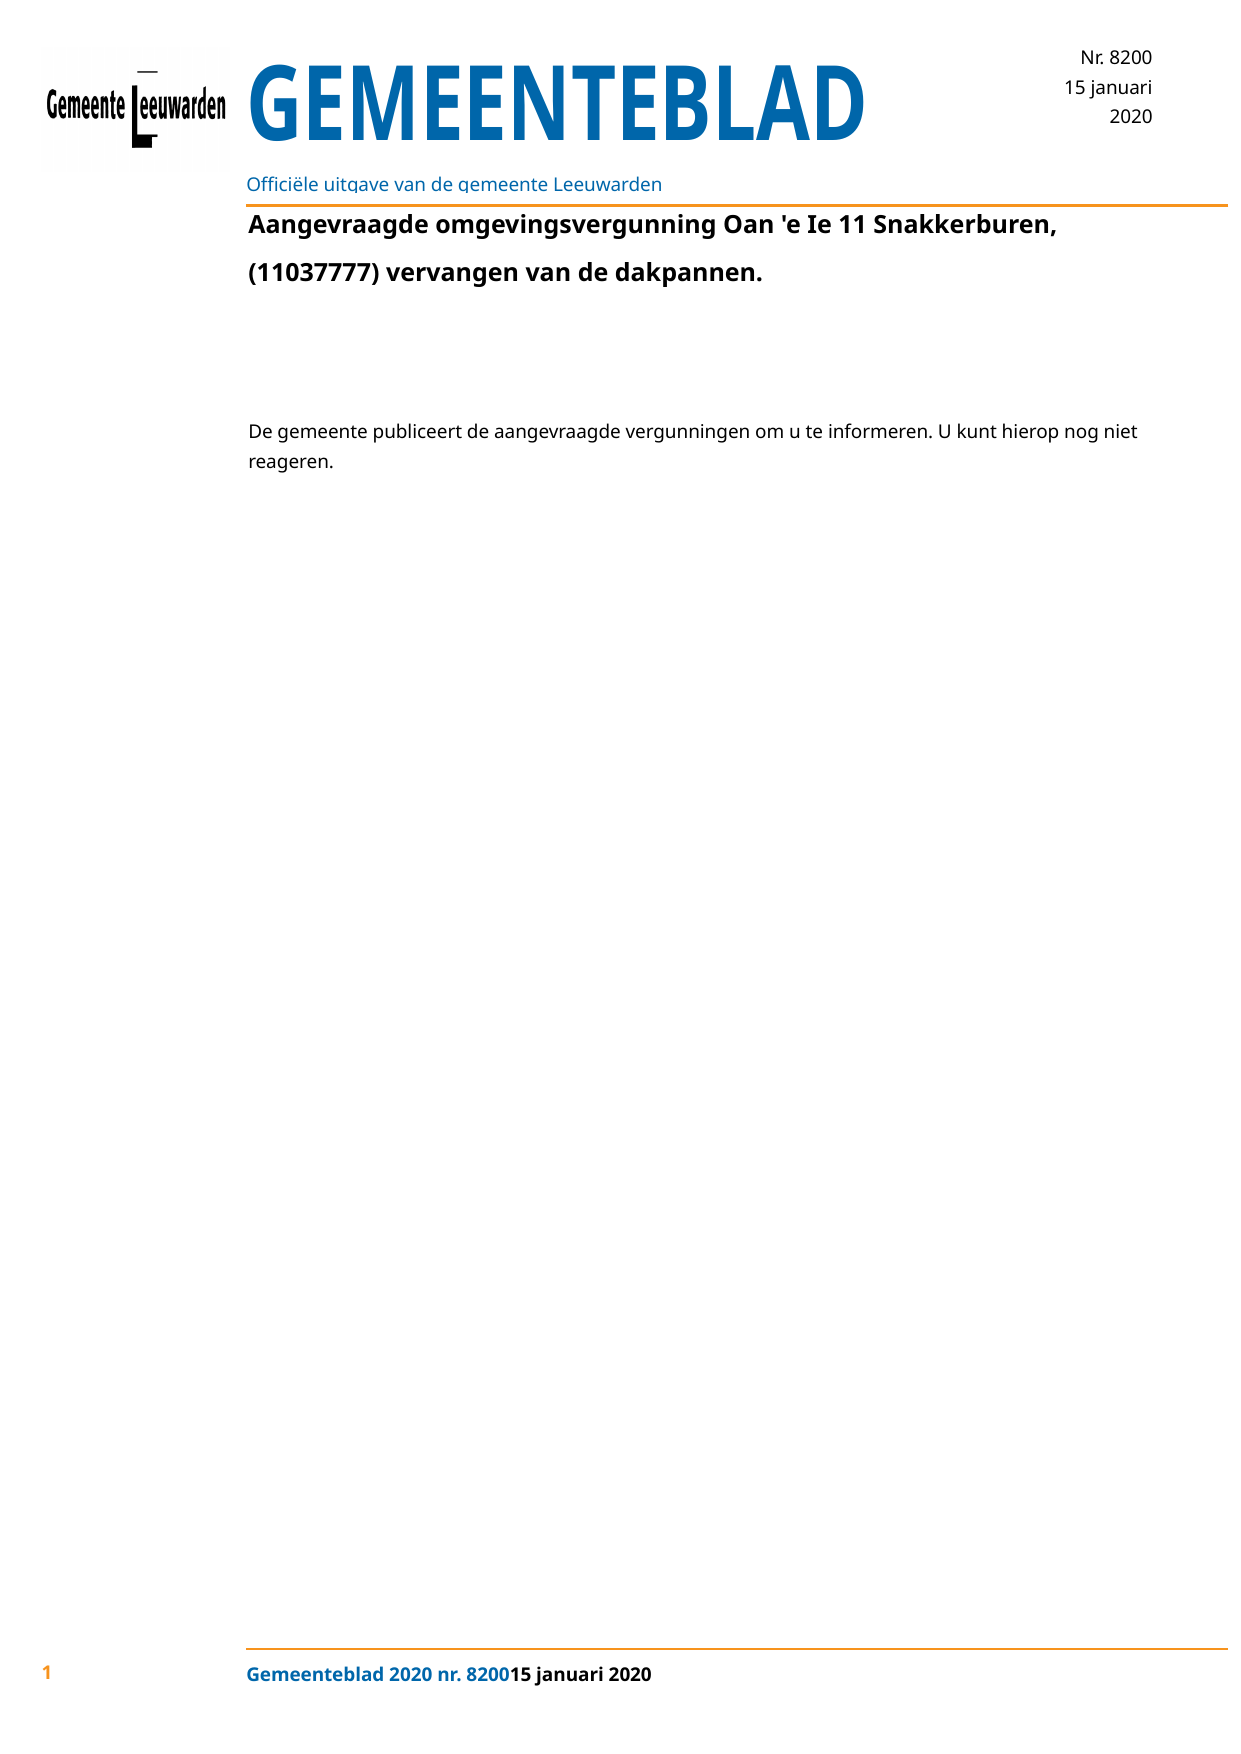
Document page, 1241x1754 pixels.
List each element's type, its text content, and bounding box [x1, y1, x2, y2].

text Aangevraagde omgevingsvergunning Oan 'e Ie 11 Snakkerburen, (11037777) vervangen van de dakpannen. [248, 207, 1152, 288]
picture [41, 47, 231, 172]
text De gemeente publiceert de aangevraagde vergunningen om u te informeren. U kunt hierop nog niet reageren. [248, 419, 1152, 474]
